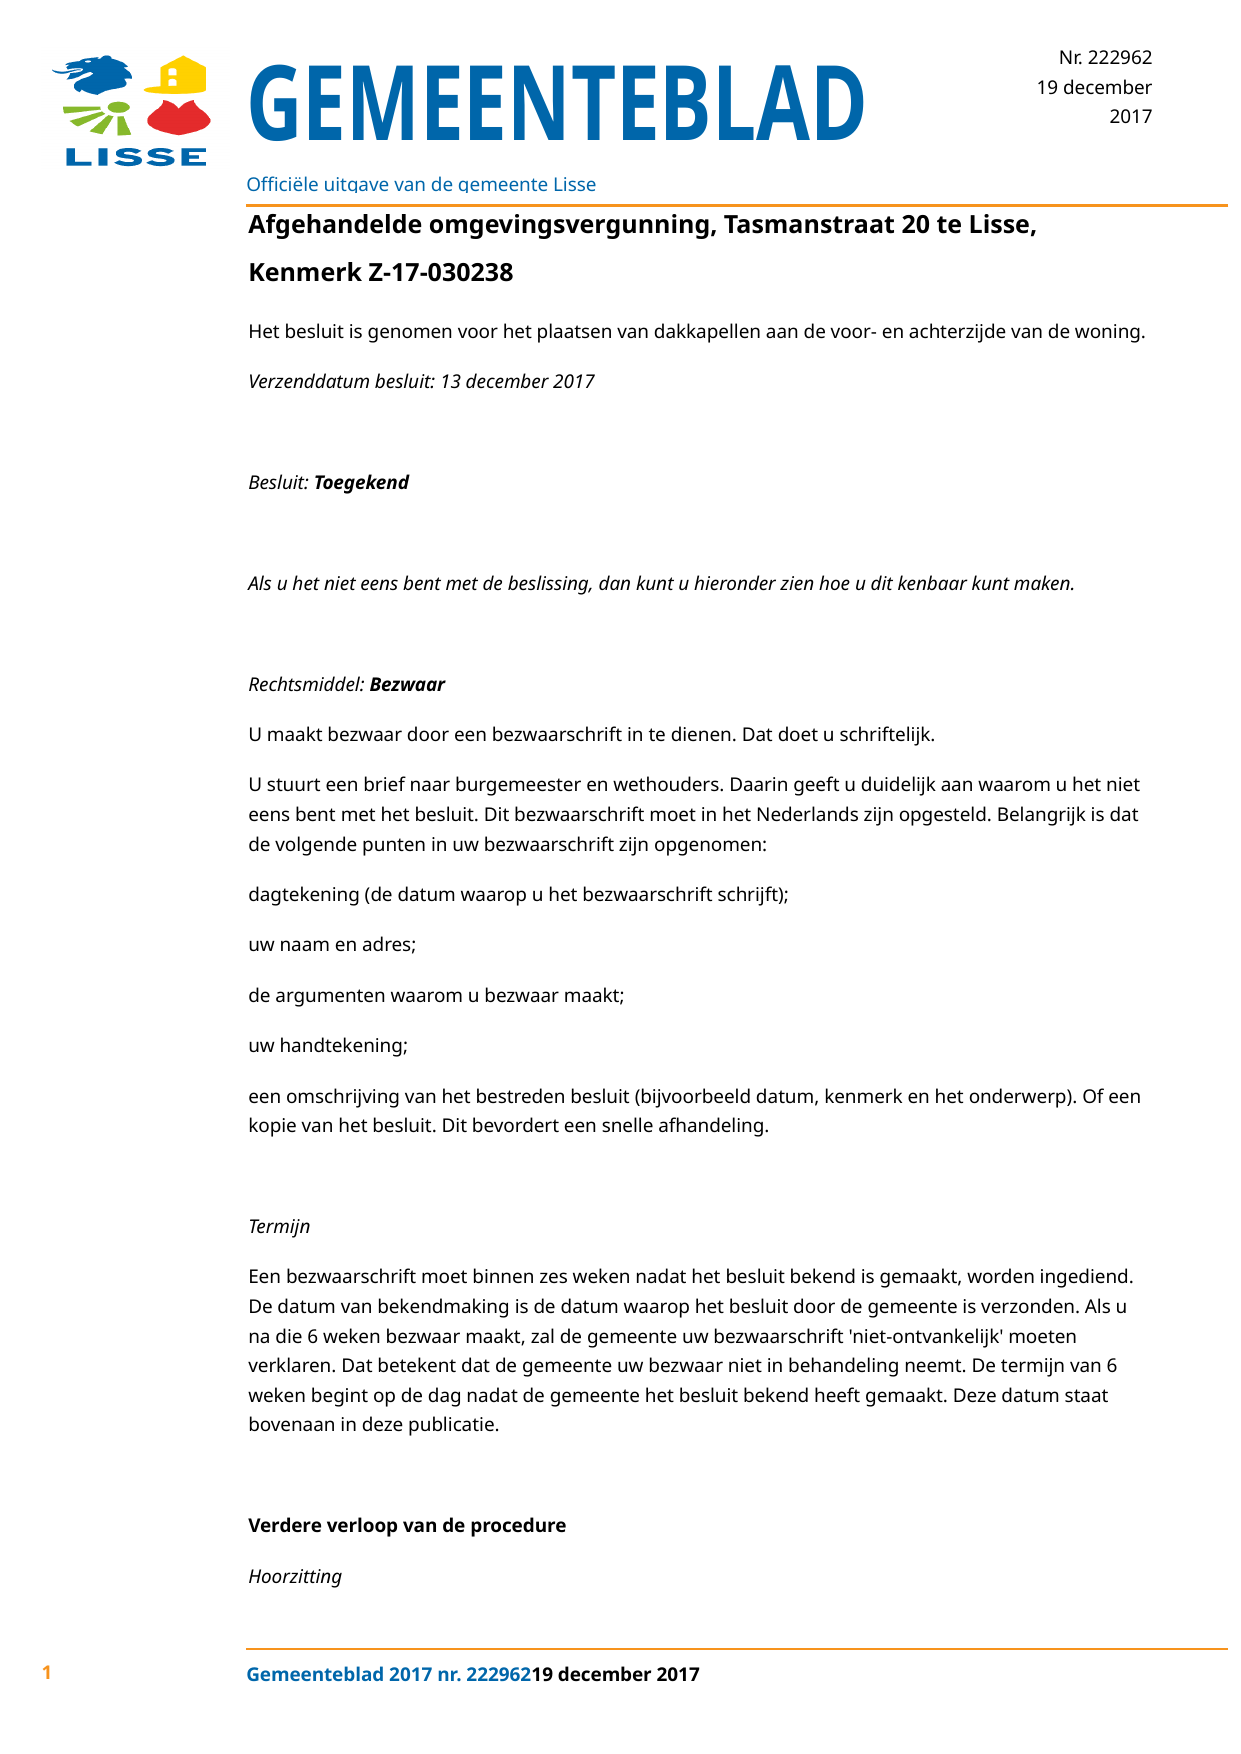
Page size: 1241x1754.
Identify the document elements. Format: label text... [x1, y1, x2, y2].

text Een bezwaarschrift moet binnen zes weken nadat het besluit bekend is gemaakt, worden ingediend. De datum van bekendmaking is de datum waarop het besluit door de gemeente is verzonden. Als u na die 6 weken bezwaar maakt, zal de gemeente uw bezwaarschrift 'niet-ontvankelijk' moeten verklaren. Dat betekent dat de gemeente uw bezwaar niet in behandeling neemt. De termijn van 6 weken begint op de dag nadat de gemeente het besluit bekend heeft gemaakt. Deze datum staat bovenaan in deze publicatie. [248, 1264, 1152, 1437]
text uw handtekening; [248, 1032, 1152, 1058]
text Verzenddatum besluit: 13 december 2017 [248, 368, 1152, 394]
text Afgehandelde omgevingsvergunning, Tasmanstraat 20 te Lisse, Kenmerk Z-17-030238 [248, 207, 1152, 288]
text een omschrijving van het bestreden besluit (bijvoorbeeld datum, kenmerk en het onderwerp). Of een kopie van het besluit. Dit bevordert een snelle afhandeling. [248, 1083, 1152, 1138]
text Als u het niet eens bent met de beslissing, dan kunt u hieronder zien hoe u dit kenbaar kunt maken. [248, 570, 1152, 596]
text U stuurt een brief naar burgemeester en wethouders. Daarin geeft u duidelijk aan waarom u het niet eens bent met het besluit. Dit bezwaarschrift moet in het Nederlands zijn opgesteld. Belangrijk is dat de volgende punten in uw bezwaarschrift zijn opgenomen: [248, 772, 1152, 857]
text uw naam en adres; [248, 932, 1152, 957]
text dagtekening (de datum waarop u het bezwaarschrift schrijft); [248, 881, 1152, 907]
picture [41, 47, 231, 172]
text Rechtsmiddel: Bezwaar [248, 671, 1152, 697]
text Het besluit is genomen voor het plaatsen van dakkapellen aan de voor- en achterzijde van de woning. [248, 318, 1152, 344]
text U maakt bezwaar door een bezwaarschrift in te dienen. Dat doet u schriftelijk. [248, 721, 1152, 747]
text Verdere verloop van de procedure [248, 1512, 1152, 1538]
text Hoorzitting [248, 1563, 1152, 1589]
text Besluit: Toegekend [248, 469, 1152, 495]
text Termijn [248, 1213, 1152, 1239]
text de argumenten waarom u bezwaar maakt; [248, 982, 1152, 1008]
